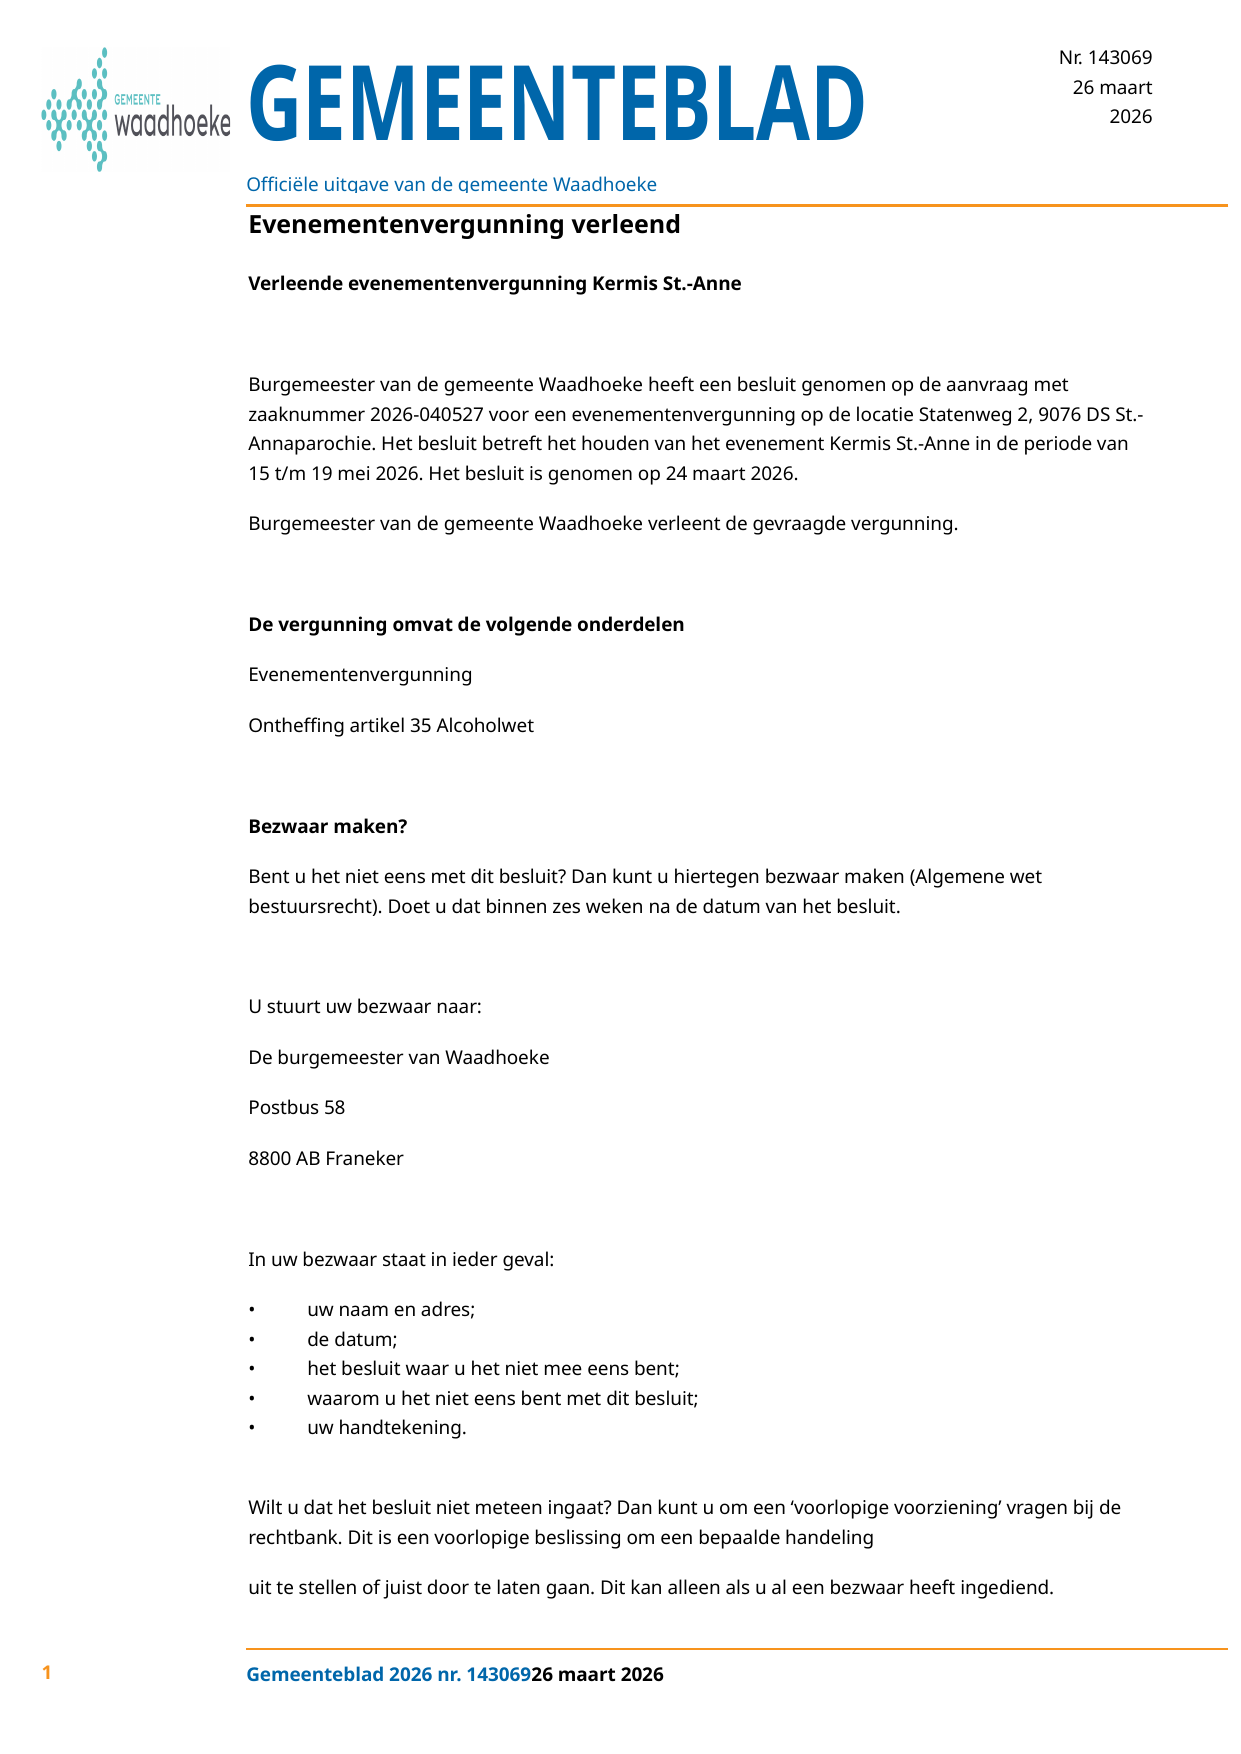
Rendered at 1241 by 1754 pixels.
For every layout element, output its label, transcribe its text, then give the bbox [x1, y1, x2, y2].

text Bezwaar maken? [248, 813, 1152, 838]
list uw naam en adres; [248, 1296, 1152, 1322]
text Evenementenvergunning verleend [248, 207, 1152, 241]
text U stuurt uw bezwaar naar: [248, 994, 1152, 1019]
list uw handtekening. [248, 1414, 1152, 1440]
text In uw bezwaar staat in ieder geval: [248, 1246, 1152, 1271]
text 8800 AB Franeker [248, 1145, 1152, 1171]
text Evenementenvergunning [248, 662, 1152, 687]
picture [41, 47, 231, 172]
text Burgemeester van de gemeente Waadhoeke heeft een besluit genomen op de aanvraag met zaaknummer 2026-040527 voor een evenementenvergunning op de locatie Statenweg 2, 9076 DS St.-Annaparochie. Het besluit betreft het houden van het evenement Kermis St.-Anne in de periode van 15 t/m 19 mei 2026. Het besluit is genomen op 24 maart 2026. [248, 371, 1152, 486]
text Bent u het niet eens met dit besluit? Dan kunt u hiertegen bezwaar maken (Algemene wet bestuursrecht). Doet u dat binnen zes weken na de datum van het besluit. [248, 863, 1152, 918]
list het besluit waar u het niet mee eens bent; [248, 1355, 1152, 1381]
text uit te stellen of juist door te laten gaan. Dit kan alleen als u al een bezwaar heeft ingediend. [248, 1574, 1152, 1600]
text Burgemeester van de gemeente Waadhoeke verleent de gevraagde vergunning. [248, 510, 1152, 536]
text Postbus 58 [248, 1094, 1152, 1120]
text De burgemeester van Waadhoeke [248, 1044, 1152, 1070]
text Verleende evenementenvergunning Kermis St.-Anne [248, 270, 1152, 296]
list waarom u het niet eens bent met dit besluit; [248, 1385, 1152, 1411]
text Ontheffing artikel 35 Alcoholwet [248, 712, 1152, 738]
text De vergunning omvat de volgende onderdelen [248, 611, 1152, 637]
list de datum; [248, 1326, 1152, 1351]
text Wilt u dat het besluit niet meteen ingaat? Dan kunt u om een ‘voorlopige voorziening’ vragen bij de rechtbank. Dit is een voorlopige beslissing om een bepaalde handeling [248, 1494, 1152, 1550]
